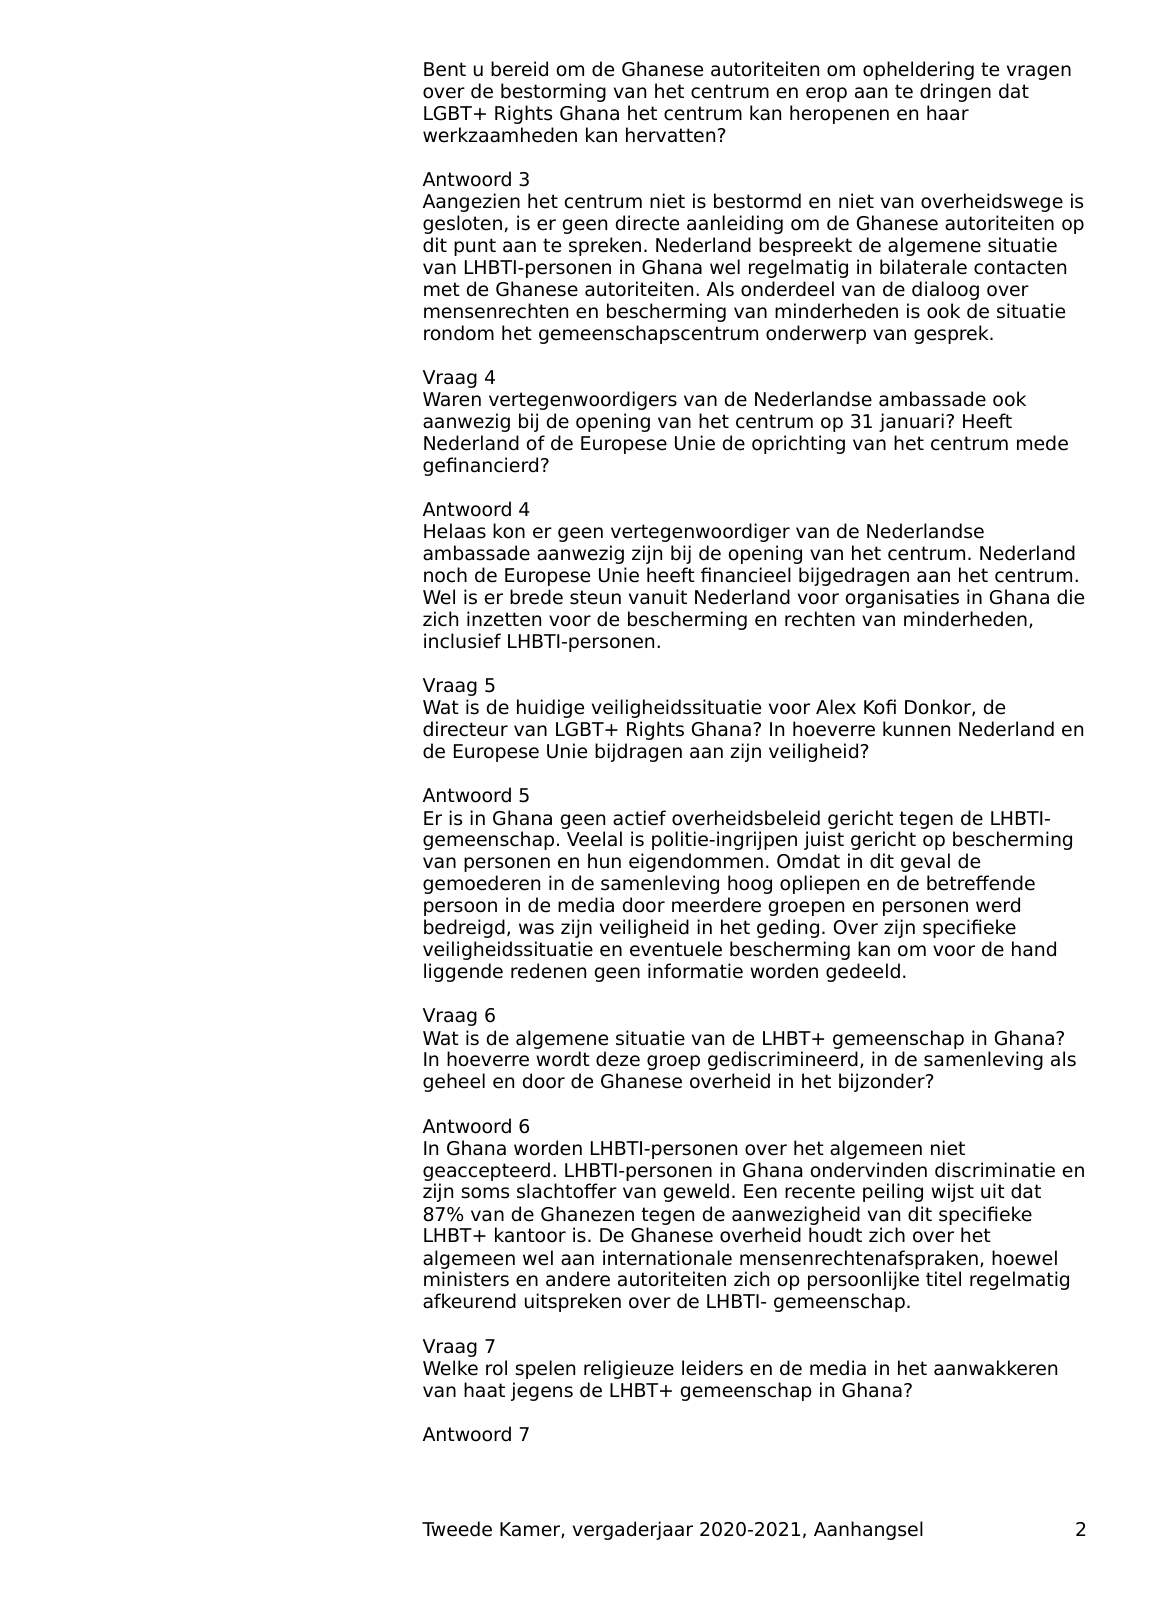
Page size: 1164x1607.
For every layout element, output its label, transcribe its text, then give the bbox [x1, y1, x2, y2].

text Er is in Ghana geen actief overheidsbeleid gericht tegen de LHBTI-gemeenschap. Veelal is politie-ingrijpen juist gericht op bescherming van personen en hun eigendommen. Omdat in dit geval de gemoederen in de samenleving hoog opliepen en de betreffende persoon in de media door meerdere groepen en personen werd bedreigd, was zijn veiligheid in het geding. Over zijn specifieke veiligheidssituatie en eventuele bescherming kan om voor de hand liggende redenen geen informatie worden gedeeld. [422, 807, 1087, 983]
text Antwoord 6 [422, 1116, 1087, 1137]
text Vraag 4 [422, 367, 1087, 389]
text Bent u bereid om de Ghanese autoriteiten om opheldering te vragen over de bestorming van het centrum en erop aan te dringen dat LGBT+ Rights Ghana het centrum kan heropenen en haar werkzaamheden kan hervatten? [422, 59, 1087, 147]
text Antwoord 7 [422, 1424, 1087, 1446]
text Antwoord 3 [422, 169, 1087, 191]
text Waren vertegenwoordigers van de Nederlandse ambassade ook aanwezig bij de opening van het centrum op 31 januari? Heeft Nederland of de Europese Unie de oprichting van het centrum mede gefinancierd? [422, 389, 1087, 477]
text Vraag 6 [422, 1005, 1087, 1027]
text Antwoord 4 [422, 499, 1087, 521]
text Welke rol spelen religieuze leiders en de media in het aanwakkeren van haat jegens de LHBT+ gemeenschap in Ghana? [422, 1357, 1087, 1401]
text Wat is de algemene situatie van de LHBT+ gemeenschap in Ghana? In hoeverre wordt deze groep gediscrimineerd, in de samenleving als geheel en door de Ghanese overheid in het bijzonder? [422, 1027, 1087, 1093]
text Wat is de huidige veiligheidssituatie voor Alex Kofi Donkor, de directeur van LGBT+ Rights Ghana? In hoeverre kunnen Nederland en de Europese Unie bijdragen aan zijn veiligheid? [422, 697, 1087, 763]
text Aangezien het centrum niet is bestormd en niet van overheidswege is gesloten, is er geen directe aanleiding om de Ghanese autoriteiten op dit punt aan te spreken. Nederland bespreekt de algemene situatie van LHBTI-personen in Ghana wel regelmatig in bilaterale contacten met de Ghanese autoriteiten. Als onderdeel van de dialoog over mensenrechten en bescherming van minderheden is ook de situatie rondom het gemeenschapscentrum onderwerp van gesprek. [422, 191, 1087, 345]
text Vraag 7 [422, 1336, 1087, 1357]
text In Ghana worden LHBTI-personen over het algemeen niet geaccepteerd. LHBTI-personen in Ghana ondervinden discriminatie en zijn soms slachtoffer van geweld. Een recente peiling wijst uit dat 87% van de Ghanezen tegen de aanwezigheid van dit specifieke LHBT+ kantoor is. De Ghanese overheid houdt zich over het algemeen wel aan internationale mensenrechtenafspraken, hoewel ministers en andere autoriteiten zich op persoonlijke titel regelmatig afkeurend uitspreken over de LHBTI- gemeenschap. [422, 1137, 1087, 1313]
text Helaas kon er geen vertegenwoordiger van de Nederlandse ambassade aanwezig zijn bij de opening van het centrum. Nederland noch de Europese Unie heeft financieel bijgedragen aan het centrum. Wel is er brede steun vanuit Nederland voor organisaties in Ghana die zich inzetten voor de bescherming en rechten van minderheden, inclusief LHBTI-personen. [422, 521, 1087, 653]
text Vraag 5 [422, 675, 1087, 697]
text Antwoord 5 [422, 785, 1087, 807]
